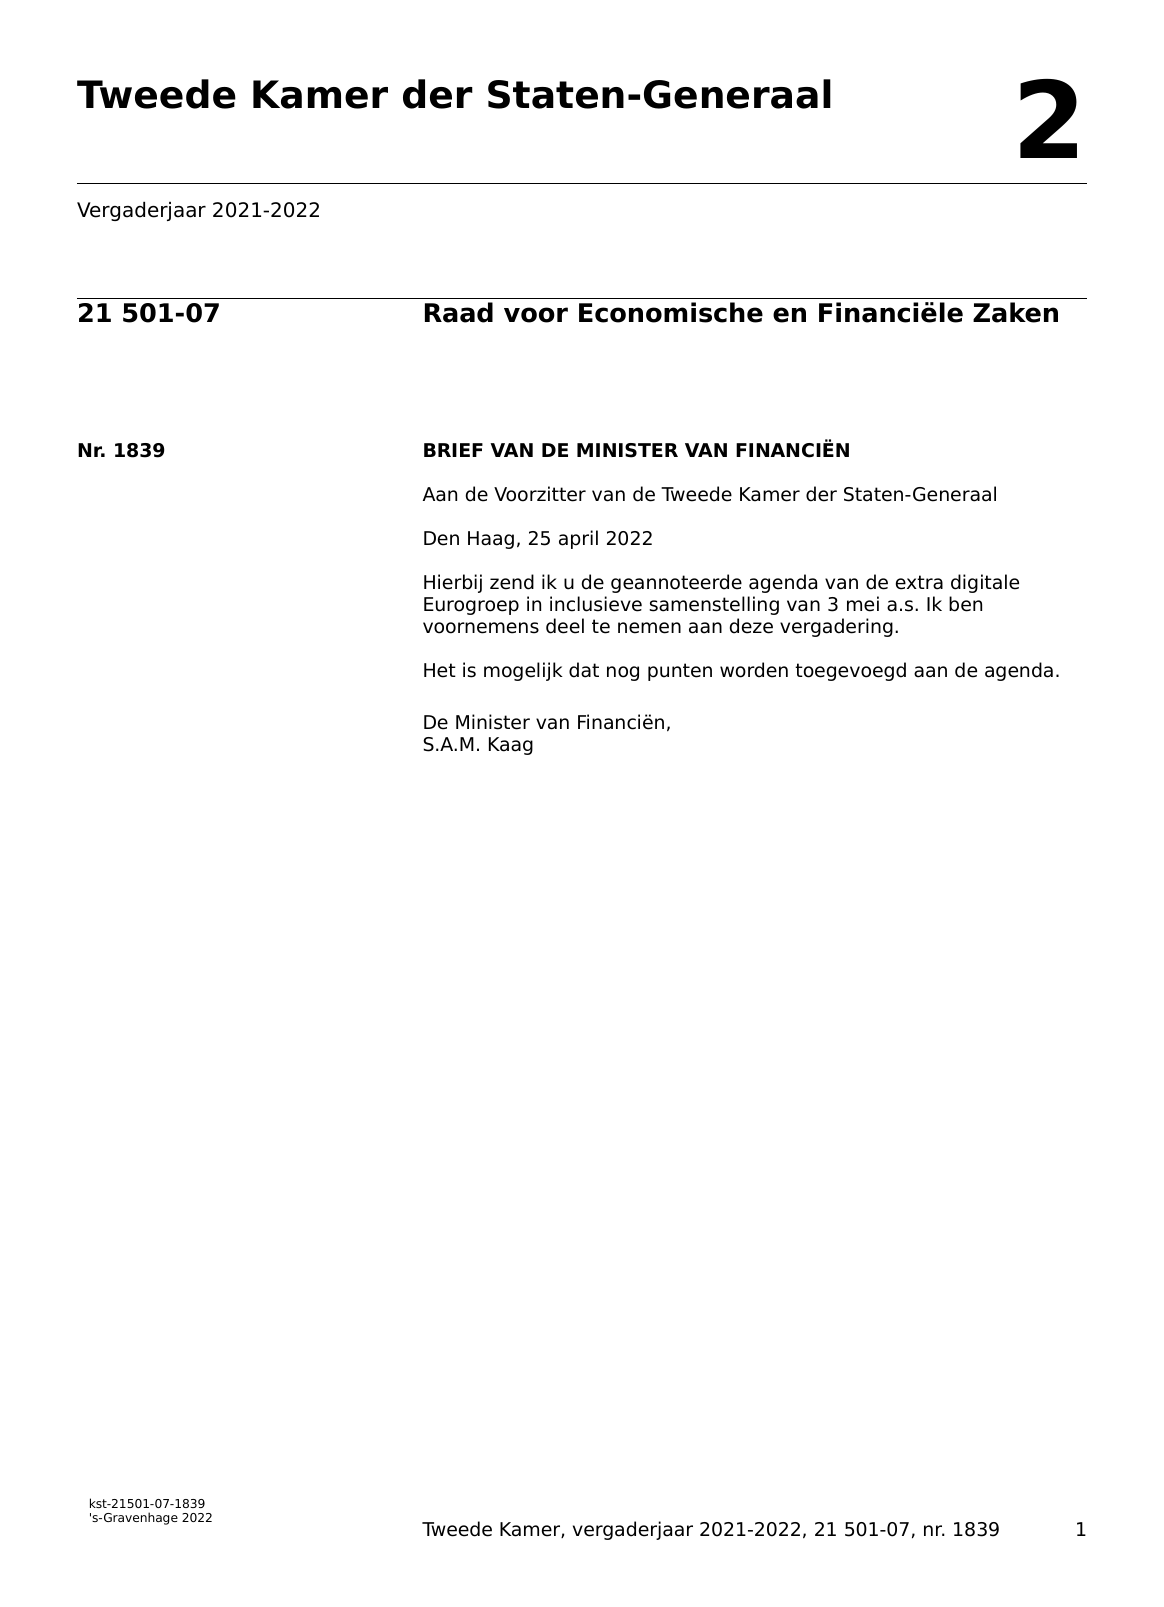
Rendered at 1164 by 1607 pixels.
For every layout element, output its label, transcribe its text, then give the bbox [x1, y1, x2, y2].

text Den Haag, 25 april 2022 [422, 528, 1087, 550]
table_header 2 [886, 59, 1087, 183]
subtitle Nr. 1839 BRIEF VAN DE MINISTER VAN FINANCIËN [77, 440, 1087, 462]
text Hierbij zend ik u de geannoteerde agenda van de extra digitale Eurogroep in inclusieve samenstelling van 3 mei a.s. Ik ben voornemens deel te nemen aan deze vergadering. [422, 572, 1087, 638]
table_header Tweede Kamer der Staten-Generaal [77, 59, 886, 183]
text kst-21501-07-1839 [88, 1497, 323, 1511]
text Aan de Voorzitter van de Tweede Kamer der Staten-Generaal [422, 484, 1087, 506]
subtitle 21 501-07 Raad voor Economische en Financiële Zaken [77, 299, 1087, 329]
text Het is mogelijk dat nog punten worden toegevoegd aan de agenda. [422, 660, 1087, 682]
text De Minister van Financiën, S.A.M. Kaag [422, 712, 1087, 756]
table_cell Vergaderjaar 2021-2022 [77, 184, 1087, 298]
text 's-Gravenhage 2022 [88, 1511, 323, 1525]
